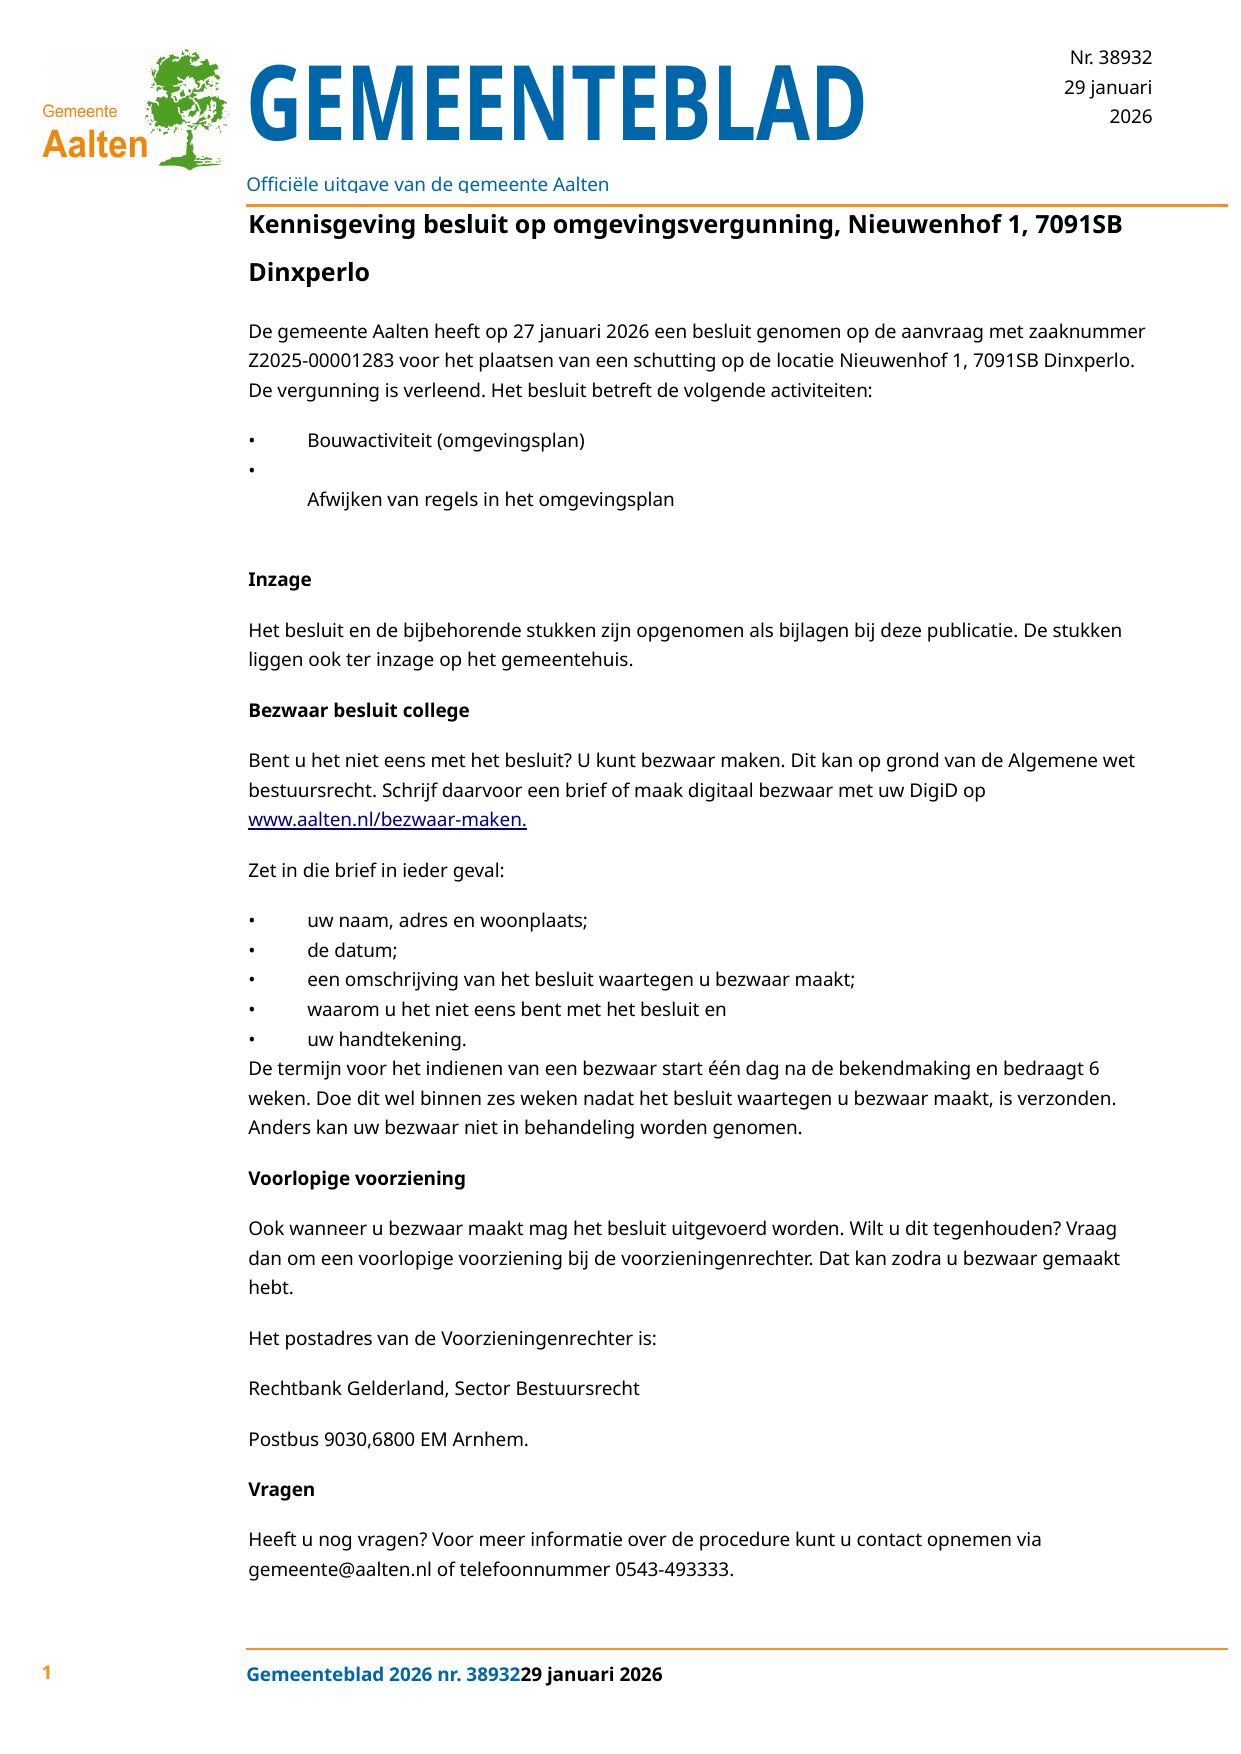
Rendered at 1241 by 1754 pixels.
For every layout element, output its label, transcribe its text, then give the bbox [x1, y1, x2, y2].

picture [41, 47, 231, 172]
text Bent u het niet eens met het besluit? U kunt bezwaar maken. Dit kan op grond van de Algemene wet bestuursrecht. Schrijf daarvoor een brief of maak digitaal bezwaar met uw DigiD op www.aalten.nl/bezwaar-maken. [248, 747, 1152, 832]
list uw naam, adres en woonplaats; [248, 907, 1152, 933]
text Bezwaar besluit college [248, 697, 1152, 723]
list Bouwactiviteit (omgevingsplan) [248, 427, 1152, 453]
text Kennisgeving besluit op omgevingsvergunning, Nieuwenhof 1, 7091SB Dinxperlo [248, 207, 1152, 288]
list Afwijken van regels in het omgevingsplan [248, 487, 1152, 512]
text Het besluit en de bijbehorende stukken zijn opgenomen als bijlagen bij deze publicatie. De stukken liggen ook ter inzage op het gemeentehuis. [248, 617, 1152, 672]
text Rechtbank Gelderland, Sector Bestuursrecht [248, 1375, 1152, 1401]
text Inzage [248, 567, 1152, 592]
text Voorlopige voorziening [248, 1165, 1152, 1191]
text Het postadres van de Voorzieningenrechter is: [248, 1325, 1152, 1351]
list een omschrijving van het besluit waartegen u bezwaar maakt; [248, 967, 1152, 992]
list uw handtekening. [248, 1026, 1152, 1052]
text De termijn voor het indienen van een bezwaar start één dag na de bekendmaking en bedraagt 6 weken. Doe dit wel binnen zes weken nadat het besluit waartegen u bezwaar maakt, is verzonden. Anders kan uw bezwaar niet in behandeling worden genomen. [248, 1055, 1152, 1140]
text De gemeente Aalten heeft op 27 januari 2026 een besluit genomen op de aanvraag met zaaknummer Z2025-00001283 voor het plaatsen van een schutting op de locatie Nieuwenhof 1, 7091SB Dinxperlo. De vergunning is verleend. Het besluit betreft de volgende activiteiten: [248, 318, 1152, 403]
text Heeft u nog vragen? Voor meer informatie over de procedure kunt u contact opnemen via gemeente@aalten.nl of telefoonnummer 0543-493333. [248, 1527, 1152, 1582]
list de datum; [248, 937, 1152, 963]
text Zet in die brief in ieder geval: [248, 857, 1152, 883]
text Vragen [248, 1476, 1152, 1502]
text Ook wanneer u bezwaar maakt mag het besluit uitgevoerd worden. Wilt u dit tegenhouden? Vraag dan om een voorlopige voorziening bij de voorzieningenrechter. Dat kan zodra u bezwaar gemaakt hebt. [248, 1215, 1152, 1300]
text Postbus 9030,6800 EM Arnhem. [248, 1426, 1152, 1452]
list waarom u het niet eens bent met het besluit en [248, 996, 1152, 1022]
